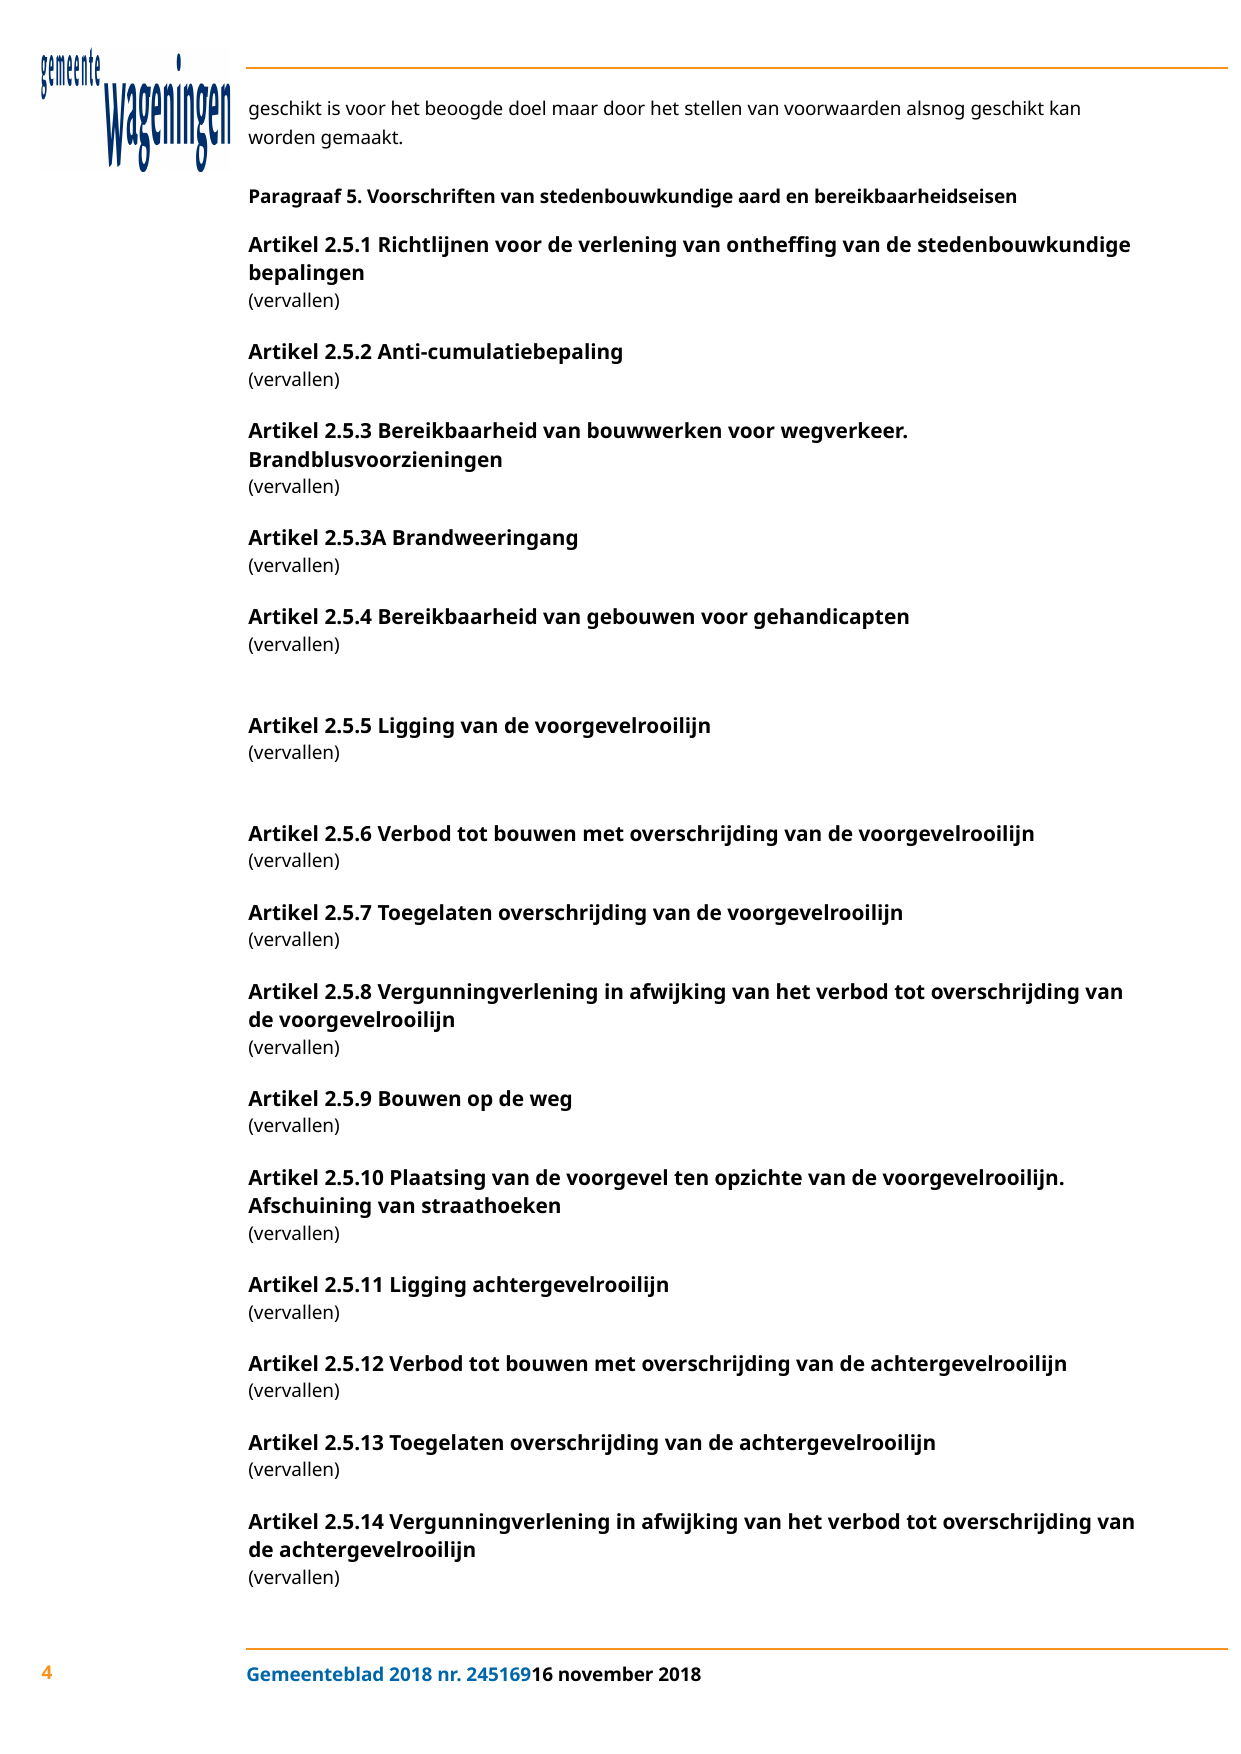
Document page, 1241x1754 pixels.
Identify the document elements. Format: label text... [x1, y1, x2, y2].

text Artikel 2.5.8 Vergunningverlening in afwijking van het verbod tot overschrijding van de voorgevelrooilijn [248, 977, 1152, 1034]
text (vervallen) [248, 1220, 1152, 1246]
text (vervallen) [248, 1113, 1152, 1138]
text Artikel 2.5.6 Verbod tot bouwen met overschrijding van de voorgevelrooilijn [248, 819, 1152, 848]
text (vervallen) [248, 739, 1152, 765]
text Artikel 2.5.12 Verbod tot bouwen met overschrijding van de achtergevelrooilijn [248, 1349, 1152, 1378]
text Paragraaf 5. Voorschriften van stedenbouwkundige aard en bereikbaarheidseisen [248, 183, 1152, 209]
text (vervallen) [248, 287, 1152, 313]
text (vervallen) [248, 1378, 1152, 1403]
text Artikel 2.5.4 Bereikbaarheid van gebouwen voor gehandicapten [248, 602, 1152, 631]
text Artikel 2.5.9 Bouwen op de weg [248, 1084, 1152, 1113]
text (vervallen) [248, 473, 1152, 499]
text Artikel 2.5.3 Bereikbaarheid van bouwwerken voor wegverkeer. Brandblusvoorzieningen [248, 416, 1152, 473]
text Artikel 2.5.3A Brandweeringang [248, 523, 1152, 552]
text (vervallen) [248, 1299, 1152, 1324]
text (vervallen) [248, 1457, 1152, 1482]
text (vervallen) [248, 1564, 1152, 1589]
text geschikt is voor het beoogde doel maar door het stellen van voorwaarden alsnog geschikt kan worden gemaakt. [248, 95, 1152, 150]
text Artikel 2.5.10 Plaatsing van de voorgevel ten opzichte van de voorgevelrooilijn. Afschuining van straathoeken [248, 1163, 1152, 1220]
text Artikel 2.5.14 Vergunningverlening in afwijking van het verbod tot overschrijding van de achtergevelrooilijn [248, 1507, 1152, 1564]
text (vervallen) [248, 848, 1152, 873]
picture [41, 47, 231, 172]
text (vervallen) [248, 1034, 1152, 1059]
text (vervallen) [248, 927, 1152, 952]
text (vervallen) [248, 366, 1152, 392]
text Artikel 2.5.7 Toegelaten overschrijding van de voorgevelrooilijn [248, 898, 1152, 927]
text Artikel 2.5.2 Anti-cumulatiebepaling [248, 337, 1152, 366]
text Artikel 2.5.5 Ligging van de voorgevelrooilijn [248, 711, 1152, 739]
text (vervallen) [248, 631, 1152, 657]
text Artikel 2.5.13 Toegelaten overschrijding van de achtergevelrooilijn [248, 1428, 1152, 1457]
text Artikel 2.5.11 Ligging achtergevelrooilijn [248, 1270, 1152, 1299]
text (vervallen) [248, 552, 1152, 578]
text Artikel 2.5.1 Richtlijnen voor de verlening van ontheffing van de stedenbouwkundige bepalingen [248, 230, 1152, 287]
